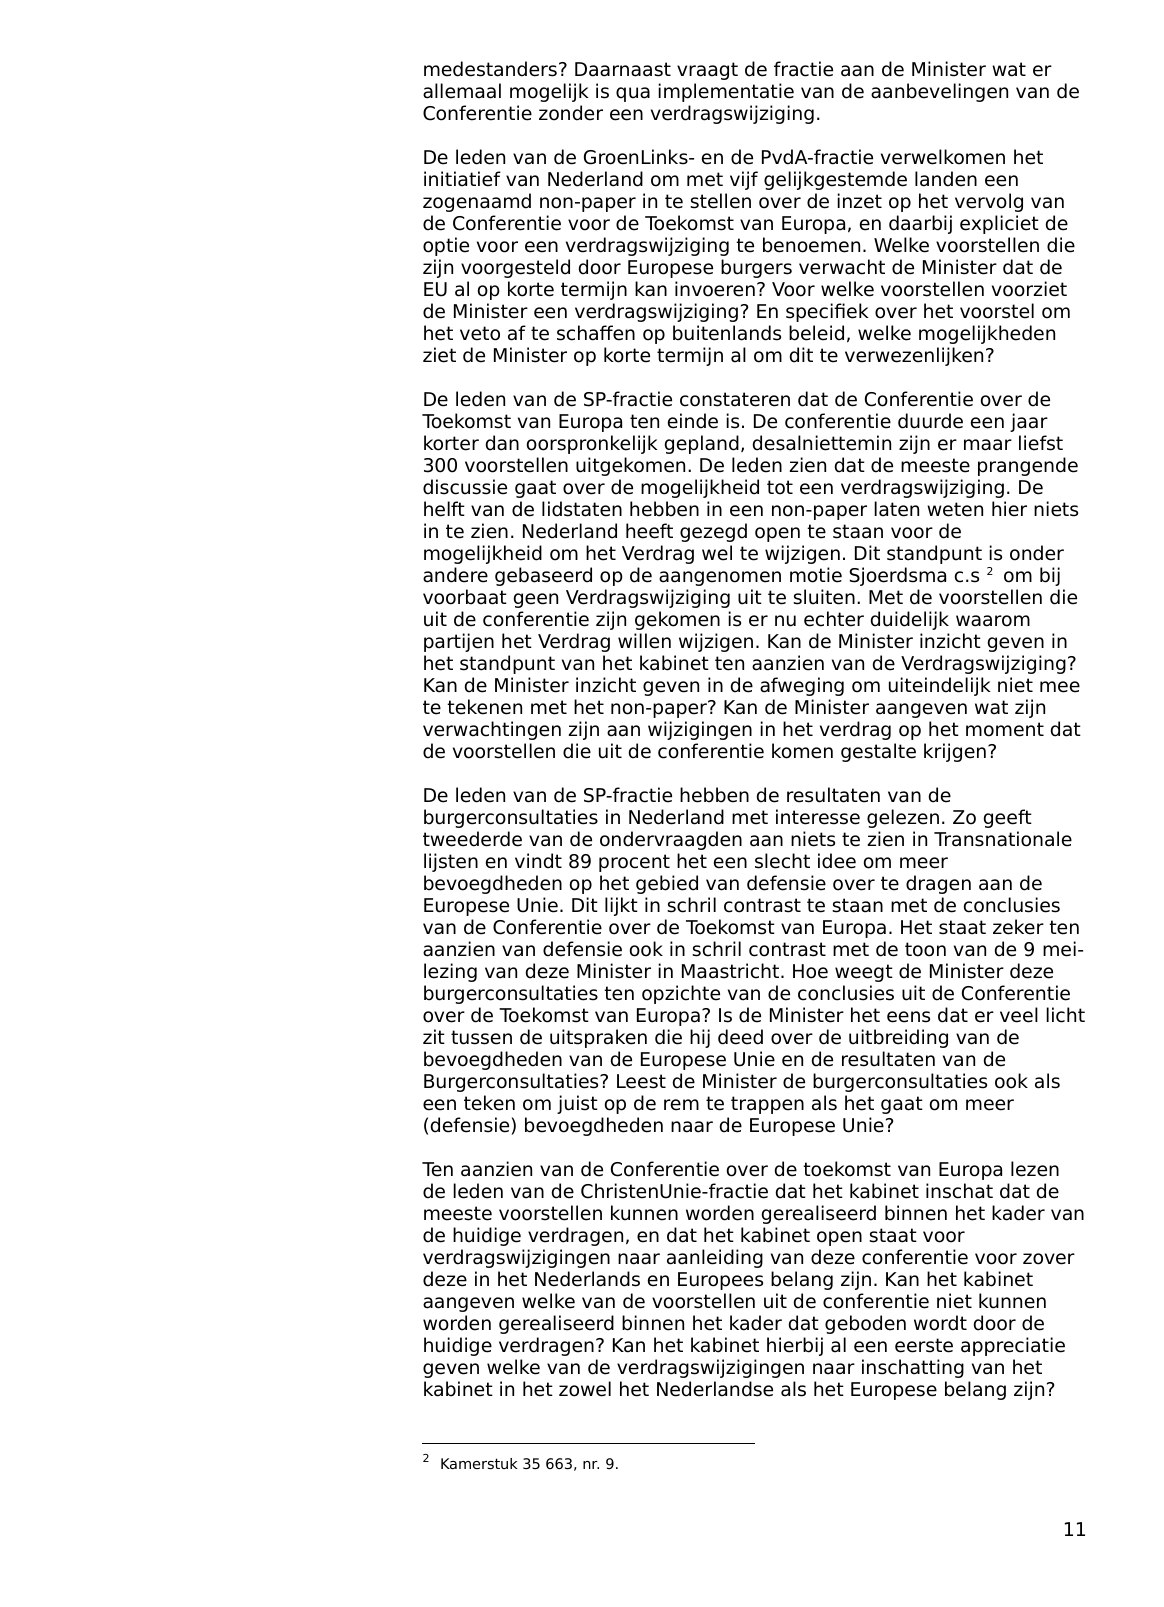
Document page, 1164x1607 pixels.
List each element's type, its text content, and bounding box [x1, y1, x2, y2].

text Ten aanzien van de Conferentie over de toekomst van Europa lezen de leden van de ChristenUnie-fractie dat het kabinet inschat dat de meeste voorstellen kunnen worden gerealiseerd binnen het kader van de huidige verdragen, en dat het kabinet open staat voor verdragswijzigingen naar aanleiding van deze conferentie voor zover deze in het Nederlands en Europees belang zijn. Kan het kabinet aangeven welke van de voorstellen uit de conferentie niet kunnen worden gerealiseerd binnen het kader dat geboden wordt door de huidige verdragen? Kan het kabinet hierbij al een eerste appreciatie geven welke van de verdragswijzigingen naar inschatting van het kabinet in het zowel het Nederlandse als het Europese belang zijn? [422, 1159, 1087, 1401]
text Kamerstuk 35 663, nr. 9. [422, 1452, 1087, 1474]
text De leden van de GroenLinks- en de PvdA-fractie verwelkomen het initiatief van Nederland om met vijf gelijkgestemde landen een zogenaamd non-paper in te stellen over de inzet op het vervolg van de Conferentie voor de Toekomst van Europa, en daarbij expliciet de optie voor een verdragswijziging te benoemen. Welke voorstellen die zijn voorgesteld door Europese burgers verwacht de Minister dat de EU al op korte termijn kan invoeren? Voor welke voorstellen voorziet de Minister een verdragswijziging? En specifiek over het voorstel om het veto af te schaffen op buitenlands beleid, welke mogelijkheden ziet de Minister op korte termijn al om dit te verwezenlijken? [422, 147, 1087, 367]
text De leden van de SP-fractie hebben de resultaten van de burgerconsultaties in Nederland met interesse gelezen. Zo geeft tweederde van de ondervraagden aan niets te zien in Transnationale lijsten en vindt 89 procent het een slecht idee om meer bevoegdheden op het gebied van defensie over te dragen aan de Europese Unie. Dit lijkt in schril contrast te staan met de conclusies van de Conferentie over de Toekomst van Europa. Het staat zeker ten aanzien van defensie ook in schril contrast met de toon van de 9 mei-lezing van deze Minister in Maastricht. Hoe weegt de Minister deze burgerconsultaties ten opzichte van de conclusies uit de Conferentie over de Toekomst van Europa? Is de Minister het eens dat er veel licht zit tussen de uitspraken die hij deed over de uitbreiding van de bevoegdheden van de Europese Unie en de resultaten van de Burgerconsultaties? Leest de Minister de burgerconsultaties ook als een teken om juist op de rem te trappen als het gaat om meer (defensie) bevoegdheden naar de Europese Unie? [422, 785, 1087, 1137]
text De leden van de SP-fractie constateren dat de Conferentie over de Toekomst van Europa ten einde is. De conferentie duurde een jaar korter dan oorspronkelijk gepland, desalniettemin zijn er maar liefst 300 voorstellen uitgekomen. De leden zien dat de meeste prangende discussie gaat over de mogelijkheid tot een verdragswijziging. De helft van de lidstaten hebben in een non-paper laten weten hier niets in te zien. Nederland heeft gezegd open te staan voor de mogelijkheid om het Verdrag wel te wijzigen. Dit standpunt is onder andere gebaseerd op de aangenomen motie Sjoerdsma c.s om bij voorbaat geen Verdragswijziging uit te sluiten. Met de voorstellen die uit de conferentie zijn gekomen is er nu echter duidelijk waarom partijen het Verdrag willen wijzigen. Kan de Minister inzicht geven in het standpunt van het kabinet ten aanzien van de Verdragswijziging? Kan de Minister inzicht geven in de afweging om uiteindelijk niet mee te tekenen met het non-paper? Kan de Minister aangeven wat zijn verwachtingen zijn aan wijzigingen in het verdrag op het moment dat de voorstellen die uit de conferentie komen gestalte krijgen? [422, 389, 1087, 763]
text medestanders? Daarnaast vraagt de fractie aan de Minister wat er allemaal mogelijk is qua implementatie van de aanbevelingen van de Conferentie zonder een verdragswijziging. [422, 59, 1087, 125]
